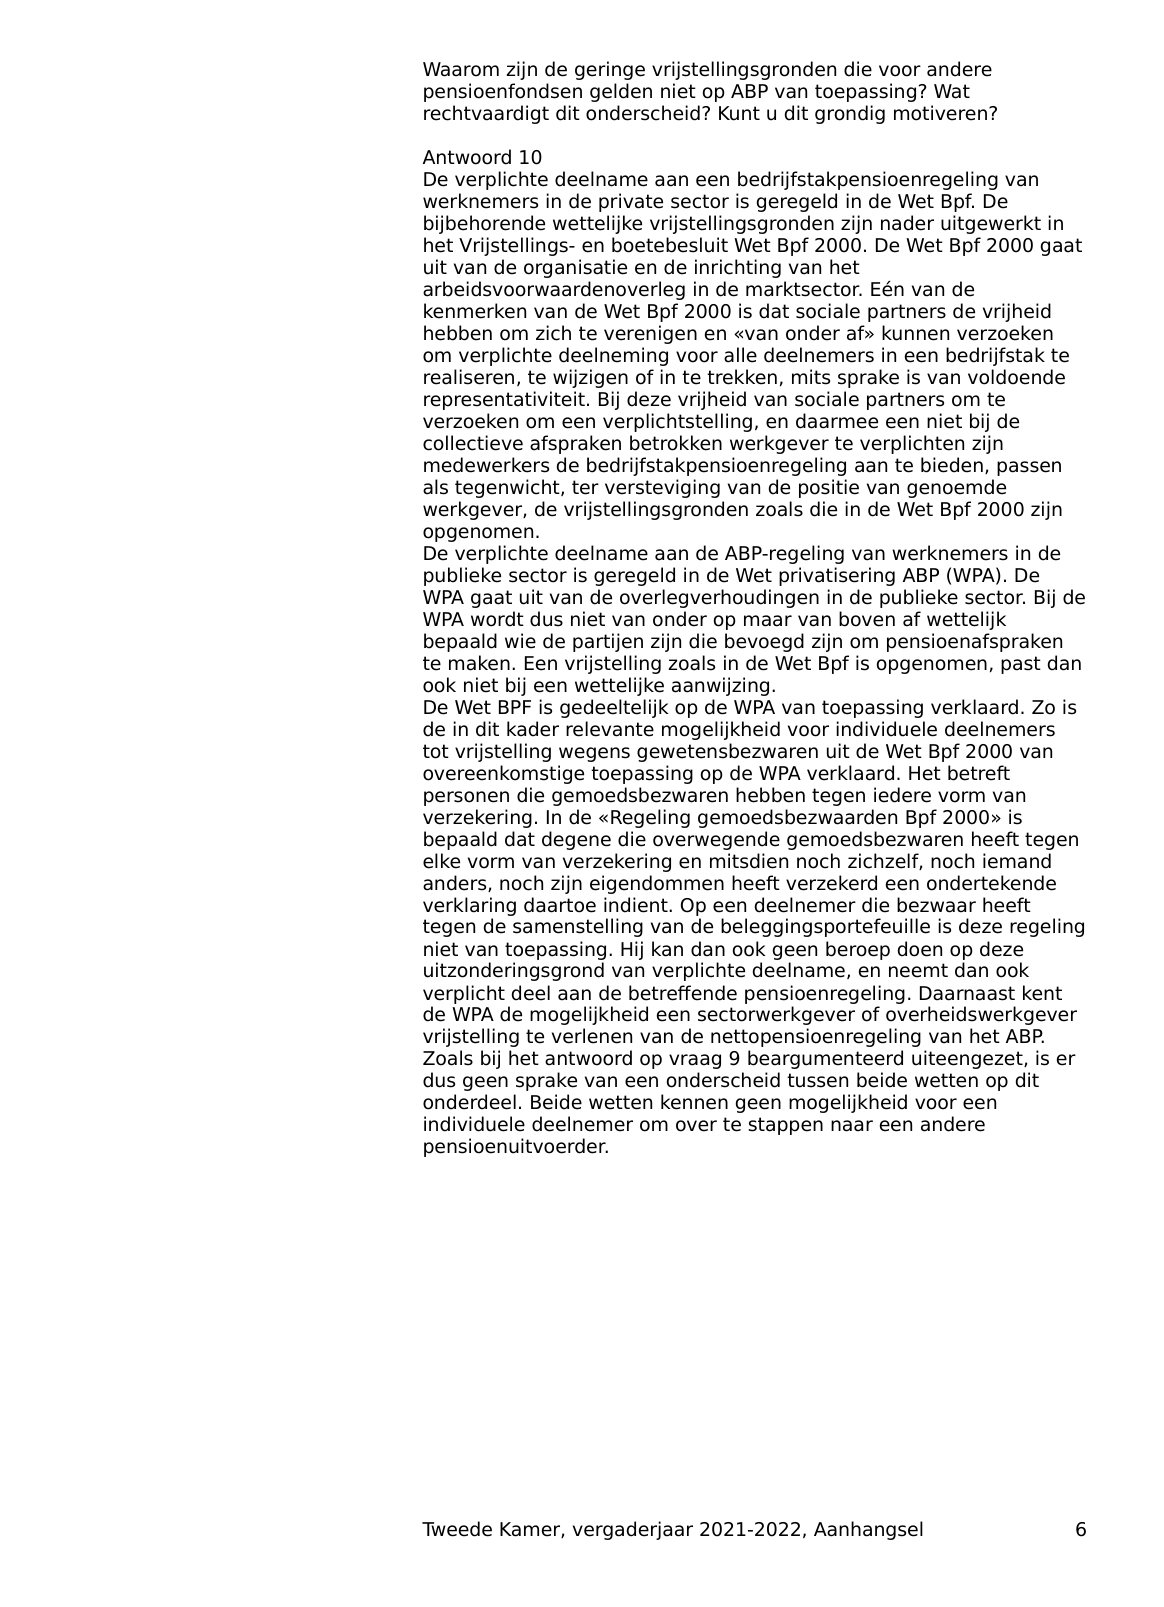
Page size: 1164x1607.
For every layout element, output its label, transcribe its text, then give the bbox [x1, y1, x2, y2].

text Antwoord 10 [422, 147, 1087, 169]
text Zoals bij het antwoord op vraag 9 beargumenteerd uiteengezet, is er dus geen sprake van een onderscheid tussen beide wetten op dit onderdeel. Beide wetten kennen geen mogelijkheid voor een individuele deelnemer om over te stappen naar een andere pensioenuitvoerder. [422, 1048, 1087, 1158]
text De verplichte deelname aan een bedrijfstakpensioenregeling van werknemers in de private sector is geregeld in de Wet Bpf. De bijbehorende wettelijke vrijstellingsgronden zijn nader uitgewerkt in het Vrijstellings- en boetebesluit Wet Bpf 2000. De Wet Bpf 2000 gaat uit van de organisatie en de inrichting van het arbeidsvoorwaardenoverleg in de marktsector. Eén van de kenmerken van de Wet Bpf 2000 is dat sociale partners de vrijheid hebben om zich te verenigen en «van onder af» kunnen verzoeken om verplichte deelneming voor alle deelnemers in een bedrijfstak te realiseren, te wijzigen of in te trekken, mits sprake is van voldoende representativiteit. Bij deze vrijheid van sociale partners om te verzoeken om een verplichtstelling, en daarmee een niet bij de collectieve afspraken betrokken werkgever te verplichten zijn medewerkers de bedrijfstakpensioenregeling aan te bieden, passen als tegenwicht, ter versteviging van de positie van genoemde werkgever, de vrijstellingsgronden zoals die in de Wet Bpf 2000 zijn opgenomen. [422, 169, 1087, 543]
text Waarom zijn de geringe vrijstellingsgronden die voor andere pensioenfondsen gelden niet op ABP van toepassing? Wat rechtvaardigt dit onderscheid? Kunt u dit grondig motiveren? [422, 59, 1087, 125]
text De Wet BPF is gedeeltelijk op de WPA van toepassing verklaard. Zo is de in dit kader relevante mogelijkheid voor individuele deelnemers tot vrijstelling wegens gewetensbezwaren uit de Wet Bpf 2000 van overeenkomstige toepassing op de WPA verklaard. Het betreft personen die gemoedsbezwaren hebben tegen iedere vorm van verzekering. In de «Regeling gemoedsbezwaarden Bpf 2000» is bepaald dat degene die overwegende gemoedsbezwaren heeft tegen elke vorm van verzekering en mitsdien noch zichzelf, noch iemand anders, noch zijn eigendommen heeft verzekerd een ondertekende verklaring daartoe indient. Op een deelnemer die bezwaar heeft tegen de samenstelling van de beleggingsportefeuille is deze regeling niet van toepassing. Hij kan dan ook geen beroep doen op deze uitzonderingsgrond van verplichte deelname, en neemt dan ook verplicht deel aan de betreffende pensioenregeling. Daarnaast kent de WPA de mogelijkheid een sectorwerkgever of overheidswerkgever vrijstelling te verlenen van de nettopensioenregeling van het ABP. [422, 697, 1087, 1048]
text De verplichte deelname aan de ABP-regeling van werknemers in de publieke sector is geregeld in de Wet privatisering ABP (WPA). De WPA gaat uit van de overlegverhoudingen in de publieke sector. Bij de WPA wordt dus niet van onder op maar van boven af wettelijk bepaald wie de partijen zijn die bevoegd zijn om pensioenafspraken te maken. Een vrijstelling zoals in de Wet Bpf is opgenomen, past dan ook niet bij een wettelijke aanwijzing. [422, 543, 1087, 697]
